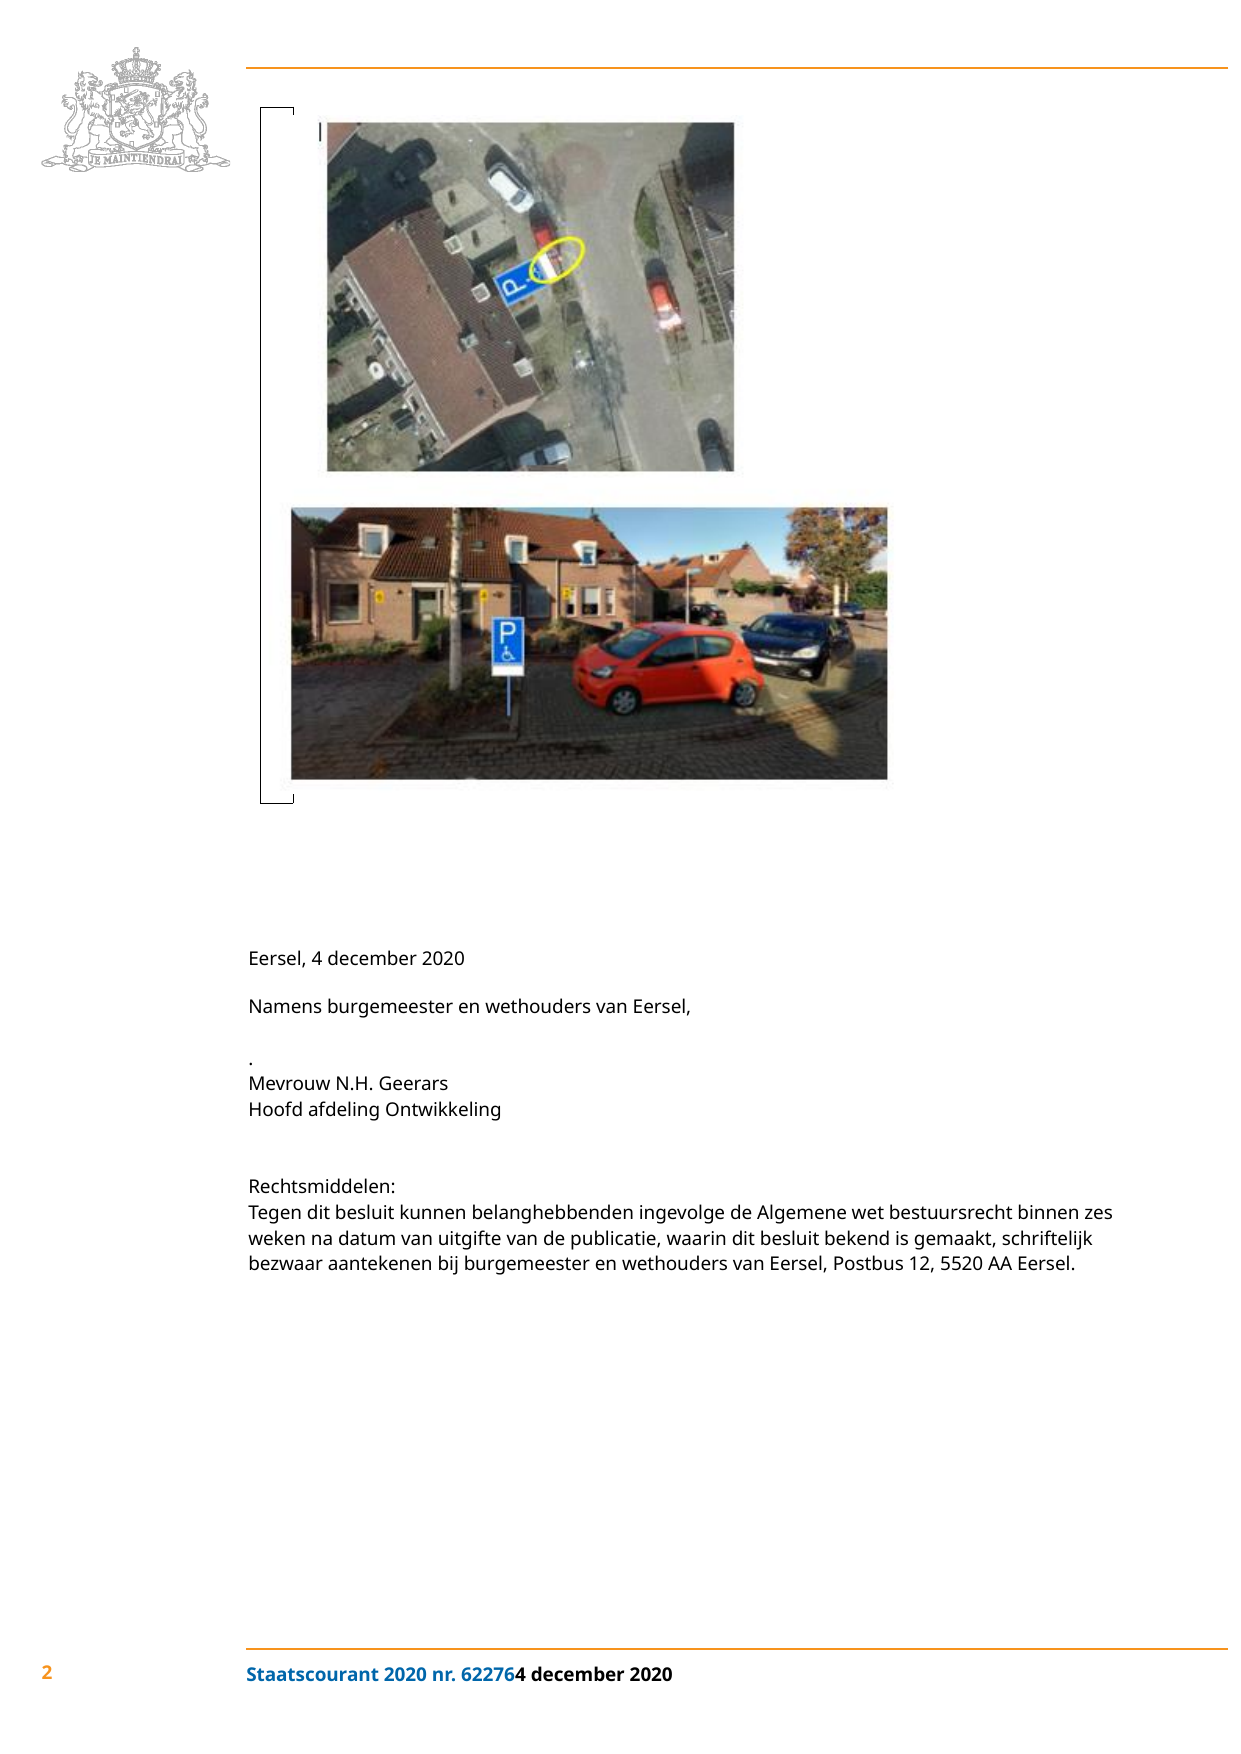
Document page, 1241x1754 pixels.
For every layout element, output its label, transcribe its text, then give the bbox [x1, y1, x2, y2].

picture [41, 47, 231, 172]
text Namens burgemeester en wethouders van Eersel, [248, 993, 1152, 1019]
text Hoofd afdeling Ontwikkeling [248, 1096, 1152, 1122]
text Eersel, 4 december 2020 [248, 946, 1152, 971]
picture [268, 115, 908, 794]
text Rechtsmiddelen: [248, 1173, 1152, 1199]
text . [248, 1045, 1152, 1071]
text Tegen dit besluit kunnen belanghebbenden ingevolge de Algemene wet bestuursrecht binnen zes weken na datum van uitgifte van de publicatie, waarin dit besluit bekend is gemaakt, schriftelijk bezwaar aantekenen bij burgemeester en wethouders van Eersel, Postbus 12, 5520 AA Eersel. [248, 1199, 1152, 1276]
text Mevrouw N.H. Geerars [248, 1071, 1152, 1096]
